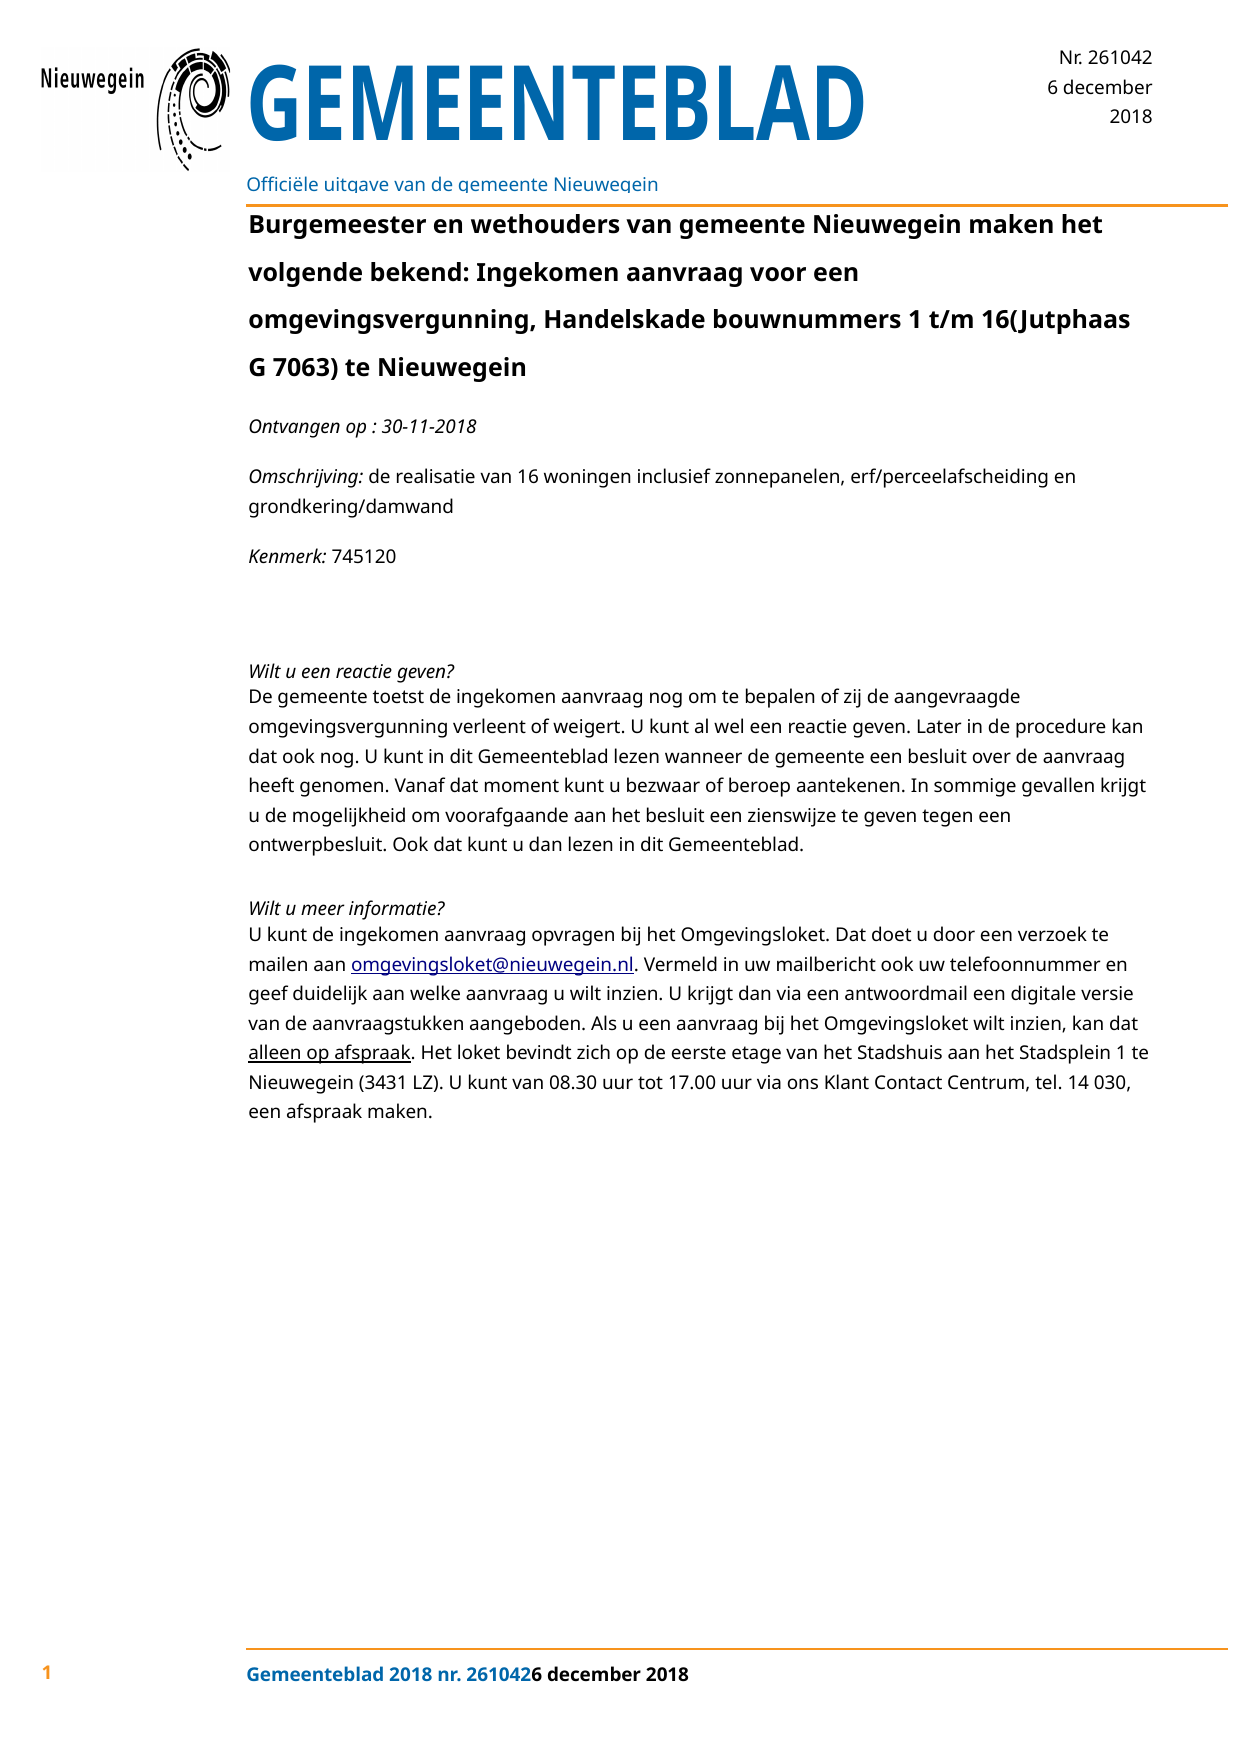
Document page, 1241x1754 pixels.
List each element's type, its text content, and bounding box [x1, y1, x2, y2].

text Omschrijving: de realisatie van 16 woningen inclusief zonnepanelen, erf/perceelafscheiding en grondkering/damwand [248, 463, 1152, 519]
text Burgemeester en wethouders van gemeente Nieuwegein maken het volgende bekend: Ingekomen aanvraag voor een omgevingsvergunning, Handelskade bouwnummers 1 t/m 16(Jutphaas G 7063) te Nieuwegein [248, 207, 1152, 384]
text Kenmerk: 745120 [248, 543, 1152, 569]
text U kunt de ingekomen aanvraag opvragen bij het Omgevingsloket. Dat doet u door een verzoek te mailen aan omgevingsloket@nieuwegein.nl. Vermeld in uw mailbericht ook uw telefoonnummer en geef duidelijk aan welke aanvraag u wilt inzien. U krijgt dan via een antwoordmail een digitale versie van de aanvraagstukken aangeboden. Als u een aanvraag bij het Omgevingsloket wilt inzien, kan dat alleen op afspraak. Het loket bevindt zich op de eerste etage van het Stadshuis aan het Stadsplein 1 te Nieuwegein (3431 LZ). U kunt van 08.30 uur tot 17.00 uur via ons Klant Contact Centrum, tel. 14 030, een afspraak maken. [248, 921, 1152, 1124]
text De gemeente toetst de ingekomen aanvraag nog om te bepalen of zij de aangevraagde omgevingsvergunning verleent of weigert. U kunt al wel een reactie geven. Later in de procedure kan dat ook nog. U kunt in dit Gemeenteblad lezen wanneer de gemeente een besluit over de aanvraag heeft genomen. Vanaf dat moment kunt u bezwaar of beroep aantekenen. In sommige gevallen krijgt u de mogelijkheid om voorafgaande aan het besluit een zienswijze te geven tegen een ontwerpbesluit. Ook dat kunt u dan lezen in dit Gemeenteblad. [248, 684, 1152, 857]
picture [41, 47, 231, 172]
text Wilt u een reactie geven? [248, 658, 1152, 684]
text Ontvangen op : 30-11-2018 [248, 413, 1152, 439]
text Wilt u meer informatie? [248, 896, 1152, 921]
